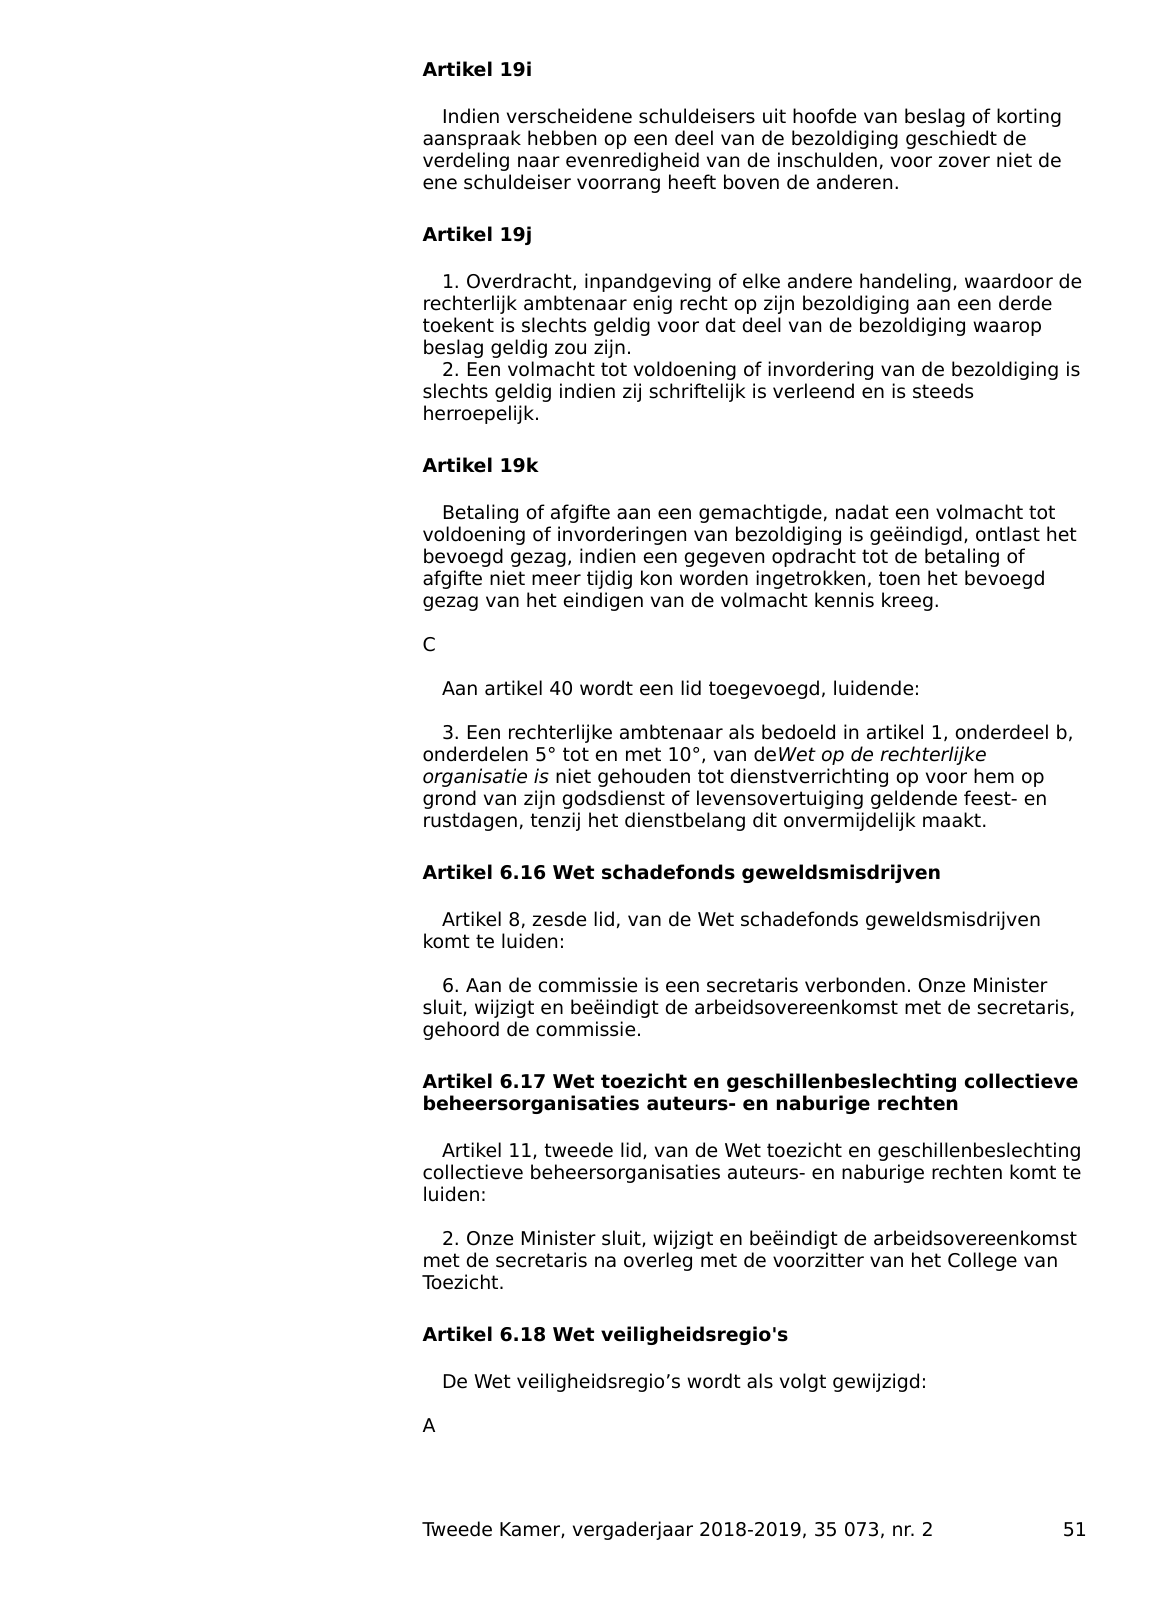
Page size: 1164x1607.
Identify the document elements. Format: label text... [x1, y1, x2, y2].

text 6. Aan de commissie is een secretaris verbonden. Onze Minister sluit, wijzigt en beëindigt de arbeidsovereenkomst met de secretaris, gehoord de commissie. [422, 975, 1087, 1041]
text Artikel 11, tweede lid, van de Wet toezicht en geschillenbeslechting collectieve beheersorganisaties auteurs- en naburige rechten komt te luiden: [422, 1140, 1087, 1206]
subtitle Artikel 19i [422, 59, 1087, 81]
text Artikel 8, zesde lid, van de Wet schadefonds geweldsmisdrijven komt te luiden: [422, 909, 1087, 953]
subtitle Artikel 6.16 Wet schadefonds geweldsmisdrijven [422, 862, 1087, 884]
subtitle Artikel 6.17 Wet toezicht en geschillenbeslechting collectieve beheersorganisaties auteurs- en naburige rechten [422, 1071, 1087, 1115]
text 2. Onze Minister sluit, wijzigt en beëindigt de arbeidsovereenkomst met de secretaris na overleg met de voorzitter van het College van Toezicht. [422, 1228, 1087, 1294]
text A [422, 1415, 1087, 1437]
text 2. Een volmacht tot voldoening of invordering van de bezoldiging is slechts geldig indien zij schriftelijk is verleend en is steeds herroepelijk. [422, 359, 1087, 425]
text 3. Een rechterlijke ambtenaar als bedoeld in artikel 1, onderdeel b, onderdelen 5° tot en met 10°, van deWet op de rechterlijke organisatie is niet gehouden tot dienstverrichting op voor hem op grond van zijn godsdienst of levensovertuiging geldende feest- en rustdagen, tenzij het dienstbelang dit onvermijdelijk maakt. [422, 722, 1087, 832]
text De Wet veiligheidsregio’s wordt als volgt gewijzigd: [422, 1371, 1087, 1393]
text Indien verscheidene schuldeisers uit hoofde van beslag of korting aanspraak hebben op een deel van de bezoldiging geschiedt de verdeling naar evenredigheid van de inschulden, voor zover niet de ene schuldeiser voorrang heeft boven de anderen. [422, 106, 1087, 194]
text Aan artikel 40 wordt een lid toegevoegd, luidende: [422, 678, 1087, 700]
text Betaling of afgifte aan een gemachtigde, nadat een volmacht tot voldoening of invorderingen van bezoldiging is geëindigd, ontlast het bevoegd gezag, indien een gegeven opdracht tot de betaling of afgifte niet meer tijdig kon worden ingetrokken, toen het bevoegd gezag van het eindigen van de volmacht kennis kreeg. [422, 502, 1087, 612]
subtitle Artikel 19j [422, 224, 1087, 246]
subtitle Artikel 6.18 Wet veiligheidsregio's [422, 1324, 1087, 1346]
text 1. Overdracht, inpandgeving of elke andere handeling, waardoor de rechterlijk ambtenaar enig recht op zijn bezoldiging aan een derde toekent is slechts geldig voor dat deel van de bezoldiging waarop beslag geldig zou zijn. [422, 271, 1087, 359]
subtitle Artikel 19k [422, 455, 1087, 477]
text C [422, 634, 1087, 656]
